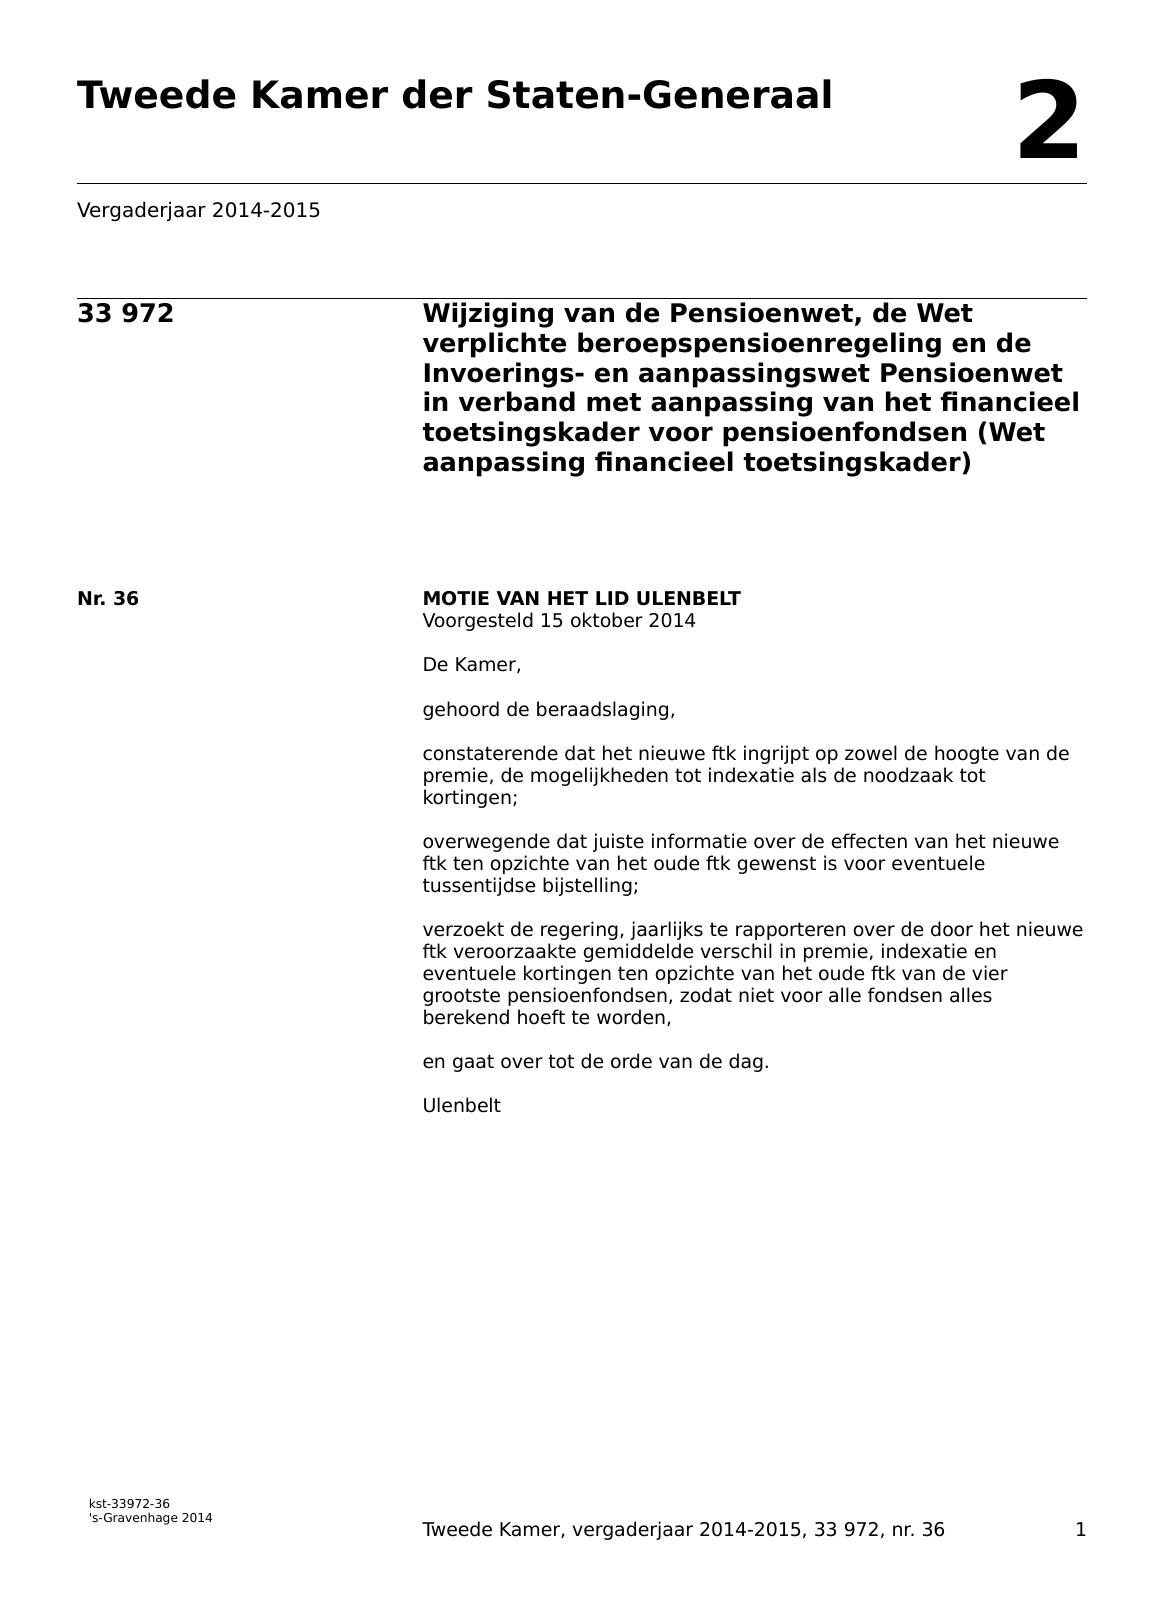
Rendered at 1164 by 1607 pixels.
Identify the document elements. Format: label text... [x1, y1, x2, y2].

text constaterende dat het nieuwe ftk ingrijpt op zowel de hoogte van de premie, de mogelijkheden tot indexatie als de noodzaak tot kortingen; [422, 743, 1087, 808]
text Ulenbelt [422, 1095, 1087, 1117]
text verzoekt de regering, jaarlijks te rapporteren over de door het nieuwe ftk veroorzaakte gemiddelde verschil in premie, indexatie en eventuele kortingen ten opzichte van het oude ftk van de vier grootste pensioenfondsen, zodat niet voor alle fondsen alles berekend hoeft te worden, [422, 919, 1087, 1029]
text De Kamer, [422, 654, 1087, 676]
subtitle 33 972 Wijziging van de Pensioenwet, de Wet verplichte beroepspensioenregeling en de Invoerings- en aanpassingswet Pensioenwet in verband met aanpassing van het financieel toetsingskader voor pensioenfondsen (Wet aanpassing financieel toetsingskader) [77, 299, 1087, 477]
table_header Tweede Kamer der Staten-Generaal [77, 59, 886, 183]
table_cell Vergaderjaar 2014-2015 [77, 184, 1087, 298]
text kst-33972-36 [88, 1497, 323, 1511]
text gehoord de beraadslaging, [422, 698, 1087, 720]
text en gaat over tot de orde van de dag. [422, 1051, 1087, 1073]
text overwegende dat juiste informatie over de effecten van het nieuwe ftk ten opzichte van het oude ftk gewenst is voor eventuele tussentijdse bijstelling; [422, 831, 1087, 897]
text Voorgesteld 15 oktober 2014 [422, 610, 1087, 632]
text 's-Gravenhage 2014 [88, 1511, 323, 1525]
table_header 2 [886, 59, 1087, 183]
subtitle Nr. 36 MOTIE VAN HET LID ULENBELT [77, 588, 1087, 610]
